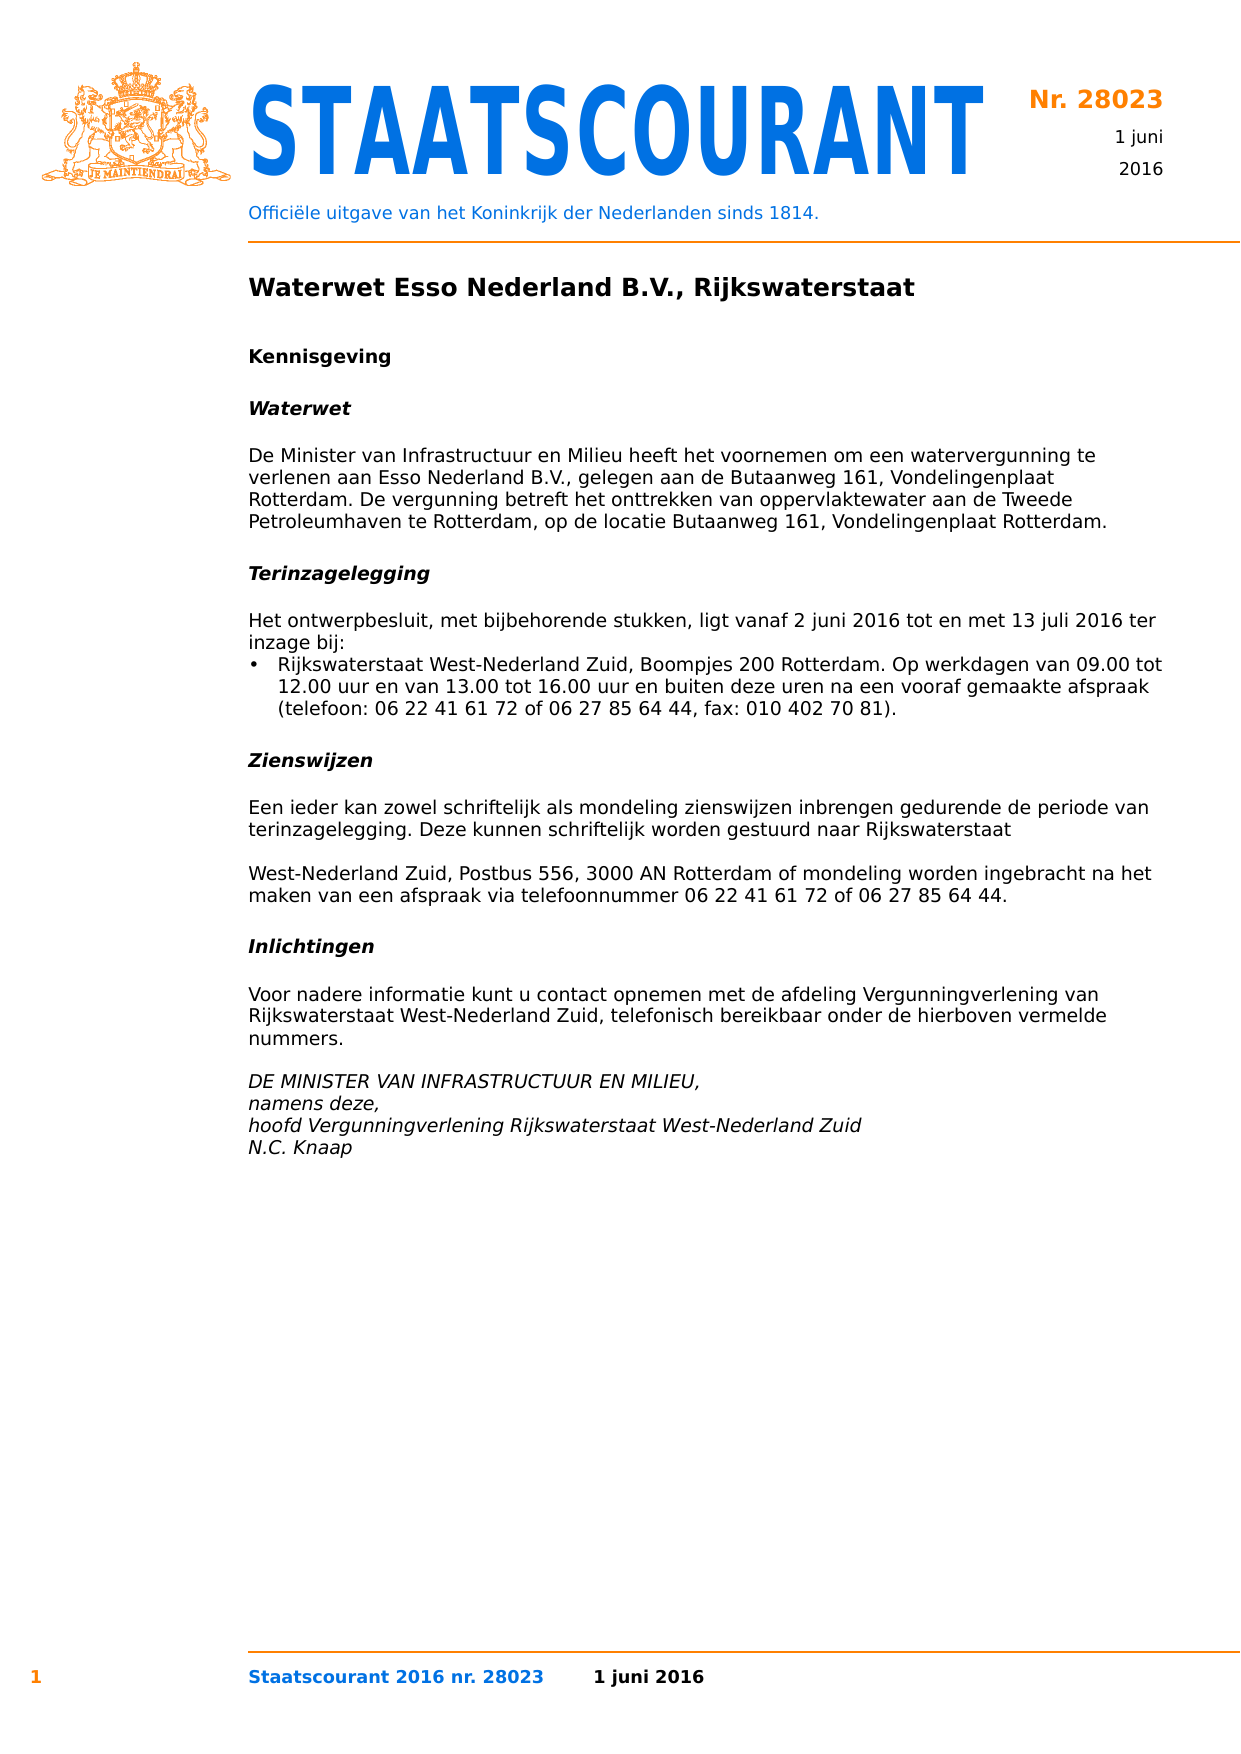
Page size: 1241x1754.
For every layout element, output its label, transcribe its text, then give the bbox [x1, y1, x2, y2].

table_header [25, 62, 248, 241]
text Het ontwerpbesluit, met bijbehorende stukken, ligt vanaf 2 juni 2016 tot en met 13 juli 2016 ter inzage bij: [248, 610, 1163, 654]
table_cell Officiële uitgave van het Koninkrijk der Nederlanden sinds 1814. [248, 203, 1240, 241]
subtitle Waterwet [248, 398, 1163, 420]
picture [41, 62, 231, 186]
text Een ieder kan zowel schriftelijk als mondeling zienswijzen inbrengen gedurende de periode van terinzagelegging. Deze kunnen schriftelijk worden gestuurd naar Rijkswaterstaat [248, 797, 1163, 841]
subtitle Kennisgeving [248, 346, 1163, 368]
subtitle Zienswijzen [248, 750, 1163, 772]
subtitle Inlichtingen [248, 936, 1163, 958]
text De Minister van Infrastructuur en Milieu heeft het voornemen om een watervergunning te verlenen aan Esso Nederland B.V., gelegen aan de Butaanweg 161, Vondelingenplaat Rotterdam. De vergunning betreft het onttrekken van oppervlaktewater aan de Tweede Petroleumhaven te Rotterdam, op de locatie Butaanweg 161, Vondelingenplaat Rotterdam. [248, 445, 1163, 533]
subtitle Terinzagelegging [248, 563, 1163, 585]
text West-Nederland Zuid, Postbus 556, 3000 AN Rotterdam of mondeling worden ingebracht na het maken van een afspraak via telefoonnummer 06 22 41 61 72 of 06 27 85 64 44. [248, 862, 1163, 906]
table_cell 1 juni [998, 121, 1240, 153]
text DE MINISTER VAN INFRASTRUCTUUR EN MILIEU, namens deze, hoofd Vergunningverlening Rijkswaterstaat West-Nederland Zuid N.C. Knaap [248, 1071, 1163, 1159]
text • Rijkswaterstaat West-Nederland Zuid, Boompjes 200 Rotterdam. Op werkdagen van 09.00 tot 12.00 uur en van 13.00 tot 16.00 uur en buiten deze uren na een vooraf gemaakte afspraak (telefoon: 06 22 41 61 72 of 06 27 85 64 44, fax: 010 402 70 81). [248, 654, 1163, 720]
subtitle Waterwet Esso Nederland B.V., Rijkswaterstaat [248, 273, 1163, 302]
table_cell 2016 [998, 153, 1240, 203]
text Voor nadere informatie kunt u contact opnemen met de afdeling Vergunningverlening van Rijkswaterstaat West-Nederland Zuid, telefonisch bereikbaar onder de hierboven vermelde nummers. [248, 983, 1163, 1049]
table_header STAATSCOURANT [248, 62, 998, 203]
table_header Nr. 28023 [998, 62, 1240, 121]
